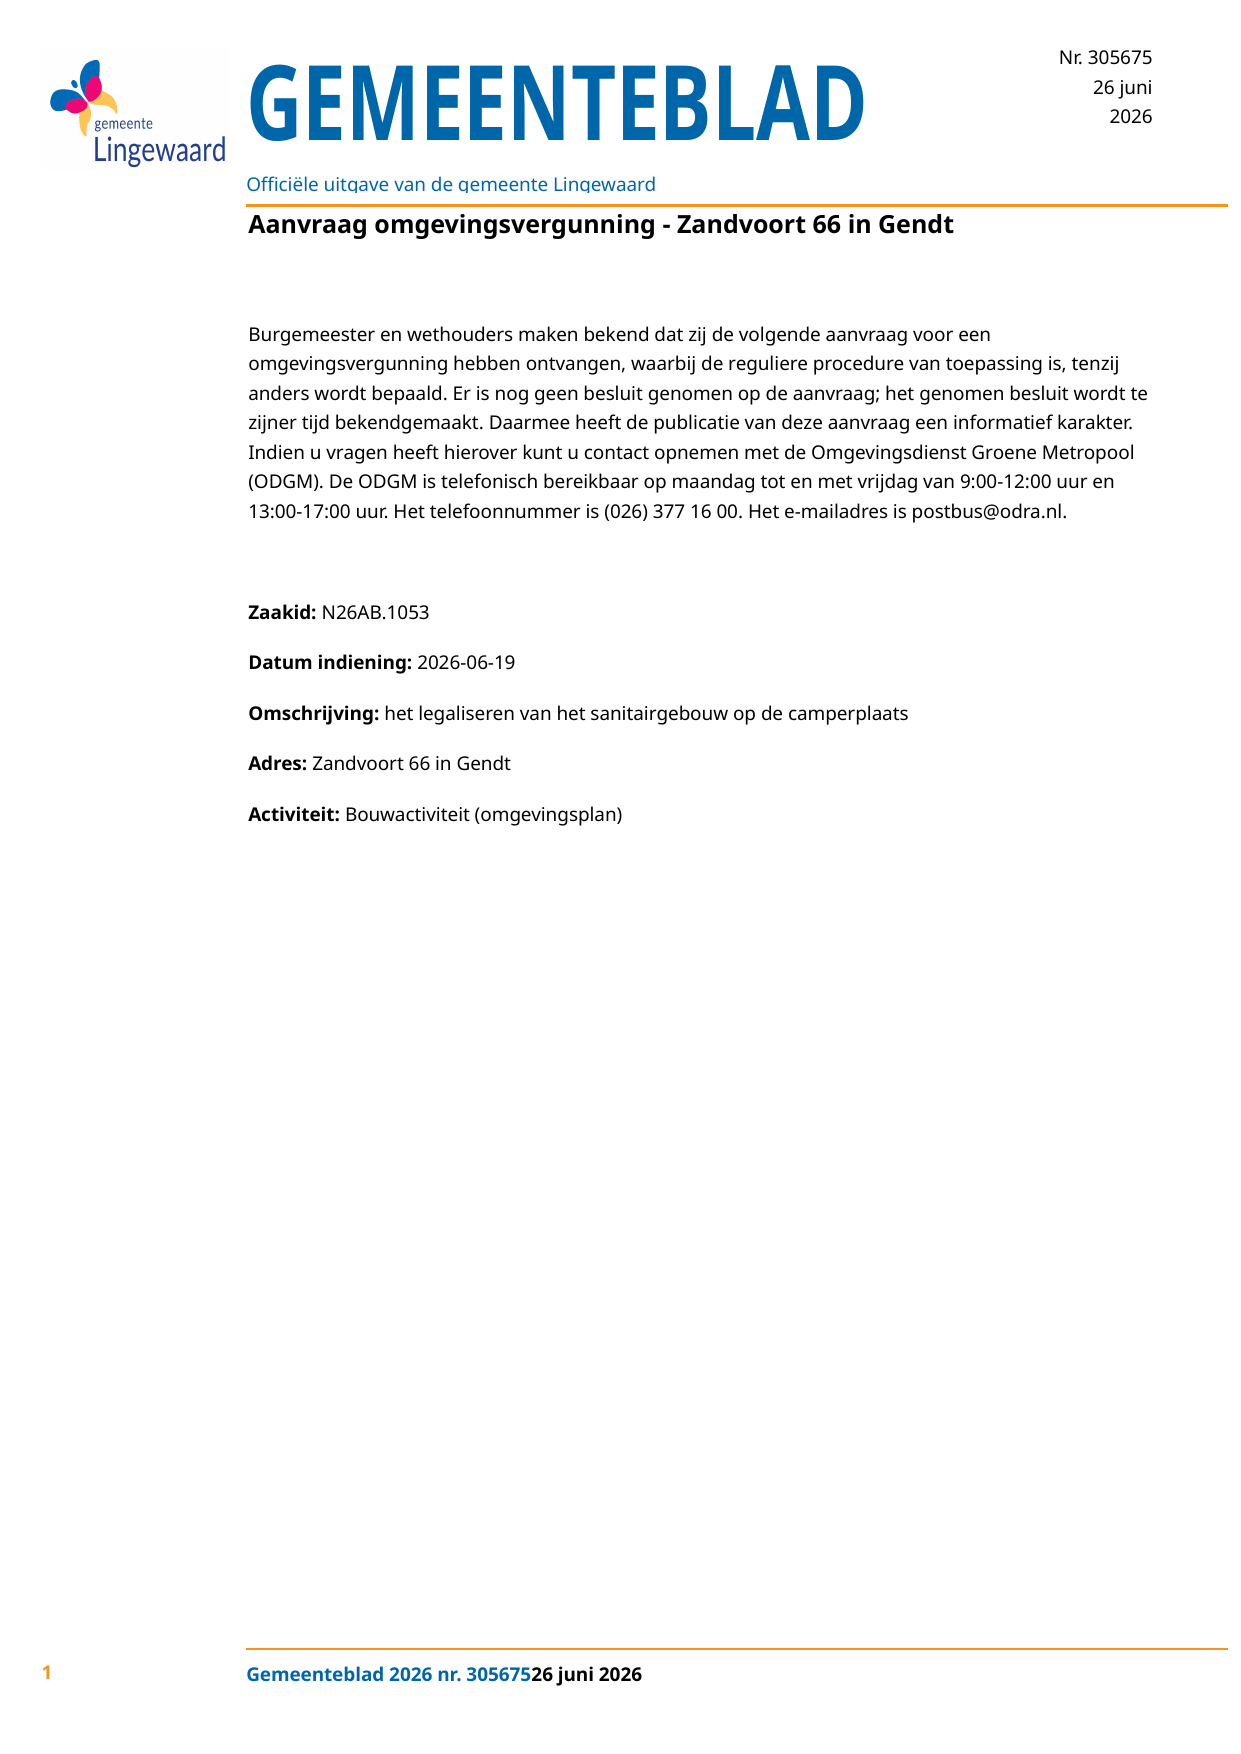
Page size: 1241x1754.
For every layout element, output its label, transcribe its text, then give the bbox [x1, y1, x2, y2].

text Zaakid: N26AB.1053 [248, 599, 1152, 625]
text Datum indiening: 2026-06-19 [248, 649, 1152, 675]
text Activiteit: Bouwactiviteit (omgevingsplan) [248, 801, 1152, 826]
text Aanvraag omgevingsvergunning - Zandvoort 66 in Gendt [248, 207, 1152, 241]
text Burgemeester en wethouders maken bekend dat zij de volgende aanvraag voor een omgevingsvergunning hebben ontvangen, waarbij de reguliere procedure van toepassing is, tenzij anders wordt bepaald. Er is nog geen besluit genomen op de aanvraag; het genomen besluit wordt te zijner tijd bekendgemaakt. Daarmee heeft de publicatie van deze aanvraag een informatief karakter. Indien u vragen heeft hierover kunt u contact opnemen met de Omgevingsdienst Groene Metropool (ODGM). De ODGM is telefonisch bereikbaar op maandag tot en met vrijdag van 9:00-12:00 uur en 13:00-17:00 uur. Het telefoonnummer is (026) 377 16 00. Het e-mailadres is postbus@odra.nl. [248, 321, 1152, 524]
picture [41, 47, 231, 172]
text Omschrijving: het legaliseren van het sanitairgebouw op de camperplaats [248, 700, 1152, 726]
text Adres: Zandvoort 66 in Gendt [248, 750, 1152, 776]
